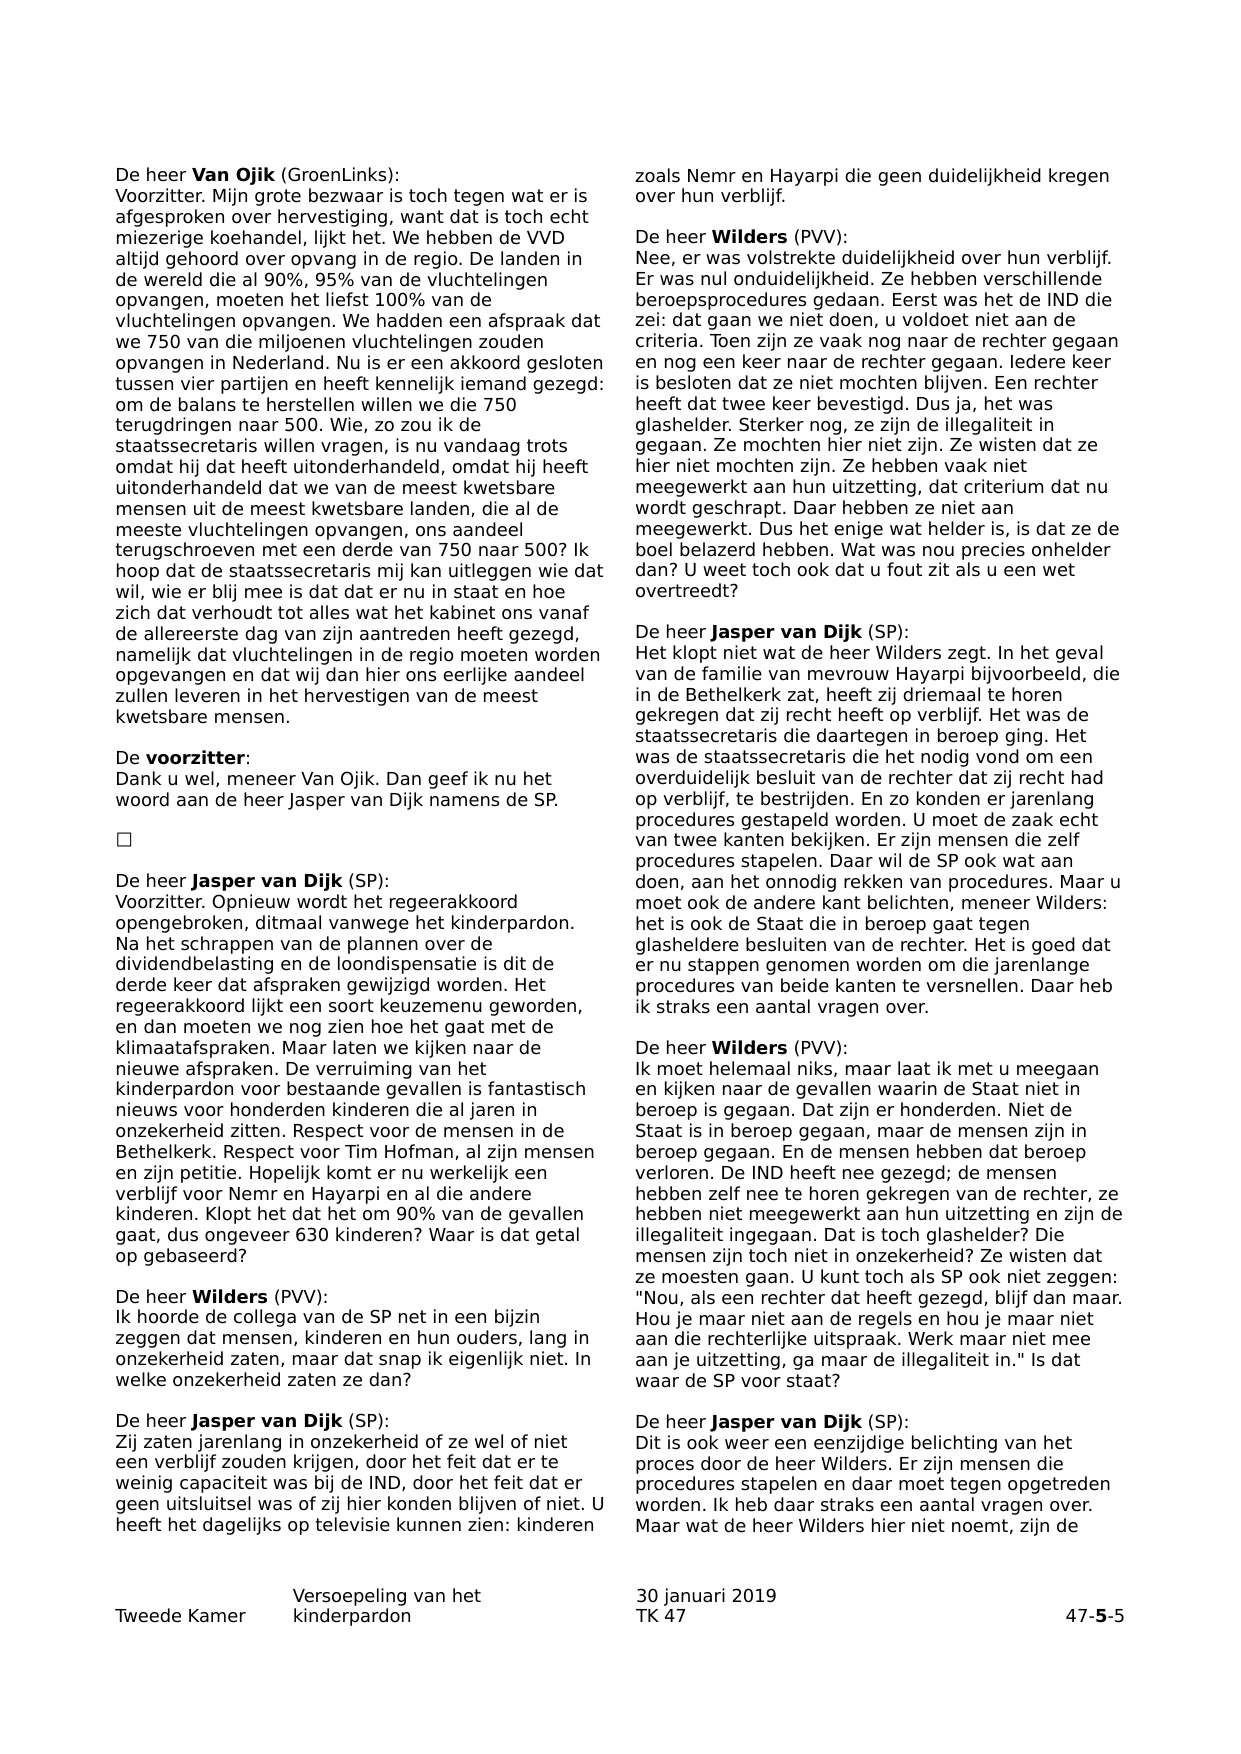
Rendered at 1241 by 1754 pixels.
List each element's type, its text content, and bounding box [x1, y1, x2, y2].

text Dank u wel, meneer Van Ojik. Dan geef ik nu het woord aan de heer Jasper van Dijk namens de SP. [115, 768, 605, 810]
text Ik hoorde de collega van de SP net in een bijzin zeggen dat mensen, kinderen en hun ouders, lang in onzekerheid zaten, maar dat snap ik eigenlijk niet. In welke onzekerheid zaten ze dan? [115, 1307, 605, 1391]
text De heer Jasper van Dijk (SP): [115, 1411, 605, 1431]
text Ik moet helemaal niks, maar laat ik met u meegaan en kijken naar de gevallen waarin de Staat niet in beroep is gegaan. Dat zijn er honderden. Niet de Staat is in beroep gegaan, maar de mensen zijn in beroep gegaan. En de mensen hebben dat beroep verloren. De IND heeft nee gezegd; de mensen hebben zelf nee te horen gekregen van de rechter, ze hebben niet meegewerkt aan hun uitzetting en zijn de illegaliteit ingegaan. Dat is toch glashelder? Die mensen zijn toch niet in onzekerheid? Ze wisten dat ze moesten gaan. U kunt toch als SP ook niet zeggen: "Nou, als een rechter dat heeft gezegd, blijf dan maar. Hou je maar niet aan de regels en hou je maar niet aan die rechterlijke uitspraak. Werk maar niet mee aan je uitzetting, ga maar de illegaliteit in." Is dat waar de SP voor staat? [635, 1058, 1125, 1392]
text De heer Jasper van Dijk (SP): [635, 622, 1125, 643]
text De heer Wilders (PVV): [115, 1287, 605, 1307]
text zoals Nemr en Hayarpi die geen duidelijkheid kregen over hun verblijf. [635, 165, 1125, 207]
text Voorzitter. Mijn grote bezwaar is toch tegen wat er is afgesproken over hervestiging, want dat is toch echt miezerige koehandel, lijkt het. We hebben de VVD altijd gehoord over opvang in de regio. De landen in de wereld die al 90%, 95% van de vluchtelingen opvangen, moeten het liefst 100% van de vluchtelingen opvangen. We hadden een afspraak dat we 750 van die miljoenen vluchtelingen zouden opvangen in Nederland. Nu is er een akkoord gesloten tussen vier partijen en heeft kennelijk iemand gezegd: om de balans te herstellen willen we die 750 terugdringen naar 500. Wie, zo zou ik de staatssecretaris willen vragen, is nu vandaag trots omdat hij dat heeft uitonderhandeld, omdat hij heeft uitonderhandeld dat we van de meest kwetsbare mensen uit de meest kwetsbare landen, die al de meeste vluchtelingen opvangen, ons aandeel terugschroeven met een derde van 750 naar 500? Ik hoop dat de staatssecretaris mij kan uitleggen wie dat wil, wie er blij mee is dat dat er nu in staat en hoe zich dat verhoudt tot alles wat het kabinet ons vanaf de allereerste dag van zijn aantreden heeft gezegd, namelijk dat vluchtelingen in de regio moeten worden opgevangen en dat wij dan hier ons eerlijke aandeel zullen leveren in het hervestigen van de meest kwetsbare mensen. [115, 186, 605, 728]
text De heer Wilders (PVV): [635, 227, 1125, 248]
text Dit is ook weer een eenzijdige belichting van het proces door de heer Wilders. Er zijn mensen die procedures stapelen en daar moet tegen opgetreden worden. Ik heb daar straks een aantal vragen over. Maar wat de heer Wilders hier niet noemt, zijn de [635, 1432, 1125, 1537]
text De heer Jasper van Dijk (SP): [115, 871, 605, 892]
text Zij zaten jarenlang in onzekerheid of ze wel of niet een verblijf zouden krijgen, door het feit dat er te weinig capaciteit was bij de IND, door het feit dat er geen uitsluitsel was of zij hier konden blijven of niet. U heeft het dagelijks op televisie kunnen zien: kinderen [115, 1431, 605, 1536]
text De heer Jasper van Dijk (SP): [635, 1412, 1125, 1432]
text Nee, er was volstrekte duidelijkheid over hun verblijf. Er was nul onduidelijkheid. Ze hebben verschillende beroepsprocedures gedaan. Eerst was het de IND die zei: dat gaan we niet doen, u voldoet niet aan de criteria. Toen zijn ze vaak nog naar de rechter gegaan en nog een keer naar de rechter gegaan. Iedere keer is besloten dat ze niet mochten blijven. Een rechter heeft dat twee keer bevestigd. Dus ja, het was glashelder. Sterker nog, ze zijn de illegaliteit in gegaan. Ze mochten hier niet zijn. Ze wisten dat ze hier niet mochten zijn. Ze hebben vaak niet meegewerkt aan hun uitzetting, dat criterium dat nu wordt geschrapt. Daar hebben ze niet aan meegewerkt. Dus het enige wat helder is, is dat ze de boel belazerd hebben. Wat was nou precies onhelder dan? U weet toch ook dat u fout zit als u een wet overtreedt? [635, 248, 1125, 602]
text De voorzitter: [115, 748, 605, 768]
text De heer Van Ojik (GroenLinks): [115, 165, 605, 186]
text ⬜ [115, 830, 605, 851]
text De heer Wilders (PVV): [635, 1038, 1125, 1058]
text Het klopt niet wat de heer Wilders zegt. In het geval van de familie van mevrouw Hayarpi bijvoorbeeld, die in de Bethelkerk zat, heeft zij driemaal te horen gekregen dat zij recht heeft op verblijf. Het was de staatssecretaris die daartegen in beroep ging. Het was de staatssecretaris die het nodig vond om een overduidelijk besluit van de rechter dat zij recht had op verblijf, te bestrijden. En zo konden er jarenlang procedures gestapeld worden. U moet de zaak echt van twee kanten bekijken. Er zijn mensen die zelf procedures stapelen. Daar wil de SP ook wat aan doen, aan het onnodig rekken van procedures. Maar u moet ook de andere kant belichten, meneer Wilders: het is ook de Staat die in beroep gaat tegen glasheldere besluiten van de rechter. Het is goed dat er nu stappen genomen worden om die jarenlange procedures van beide kanten te versnellen. Daar heb ik straks een aantal vragen over. [635, 643, 1125, 1018]
text Voorzitter. Opnieuw wordt het regeerakkoord opengebroken, ditmaal vanwege het kinderpardon. Na het schrappen van de plannen over de dividendbelasting en de loondispensatie is dit de derde keer dat afspraken gewijzigd worden. Het regeerakkoord lijkt een soort keuzemenu geworden, en dan moeten we nog zien hoe het gaat met de klimaatafspraken. Maar laten we kijken naar de nieuwe afspraken. De verruiming van het kinderpardon voor bestaande gevallen is fantastisch nieuws voor honderden kinderen die al jaren in onzekerheid zitten. Respect voor de mensen in de Bethelkerk. Respect voor Tim Hofman, al zijn mensen en zijn petitie. Hopelijk komt er nu werkelijk een verblijf voor Nemr en Hayarpi en al die andere kinderen. Klopt het dat het om 90% van de gevallen gaat, dus ongeveer 630 kinderen? Waar is dat getal op gebaseerd? [115, 892, 605, 1267]
